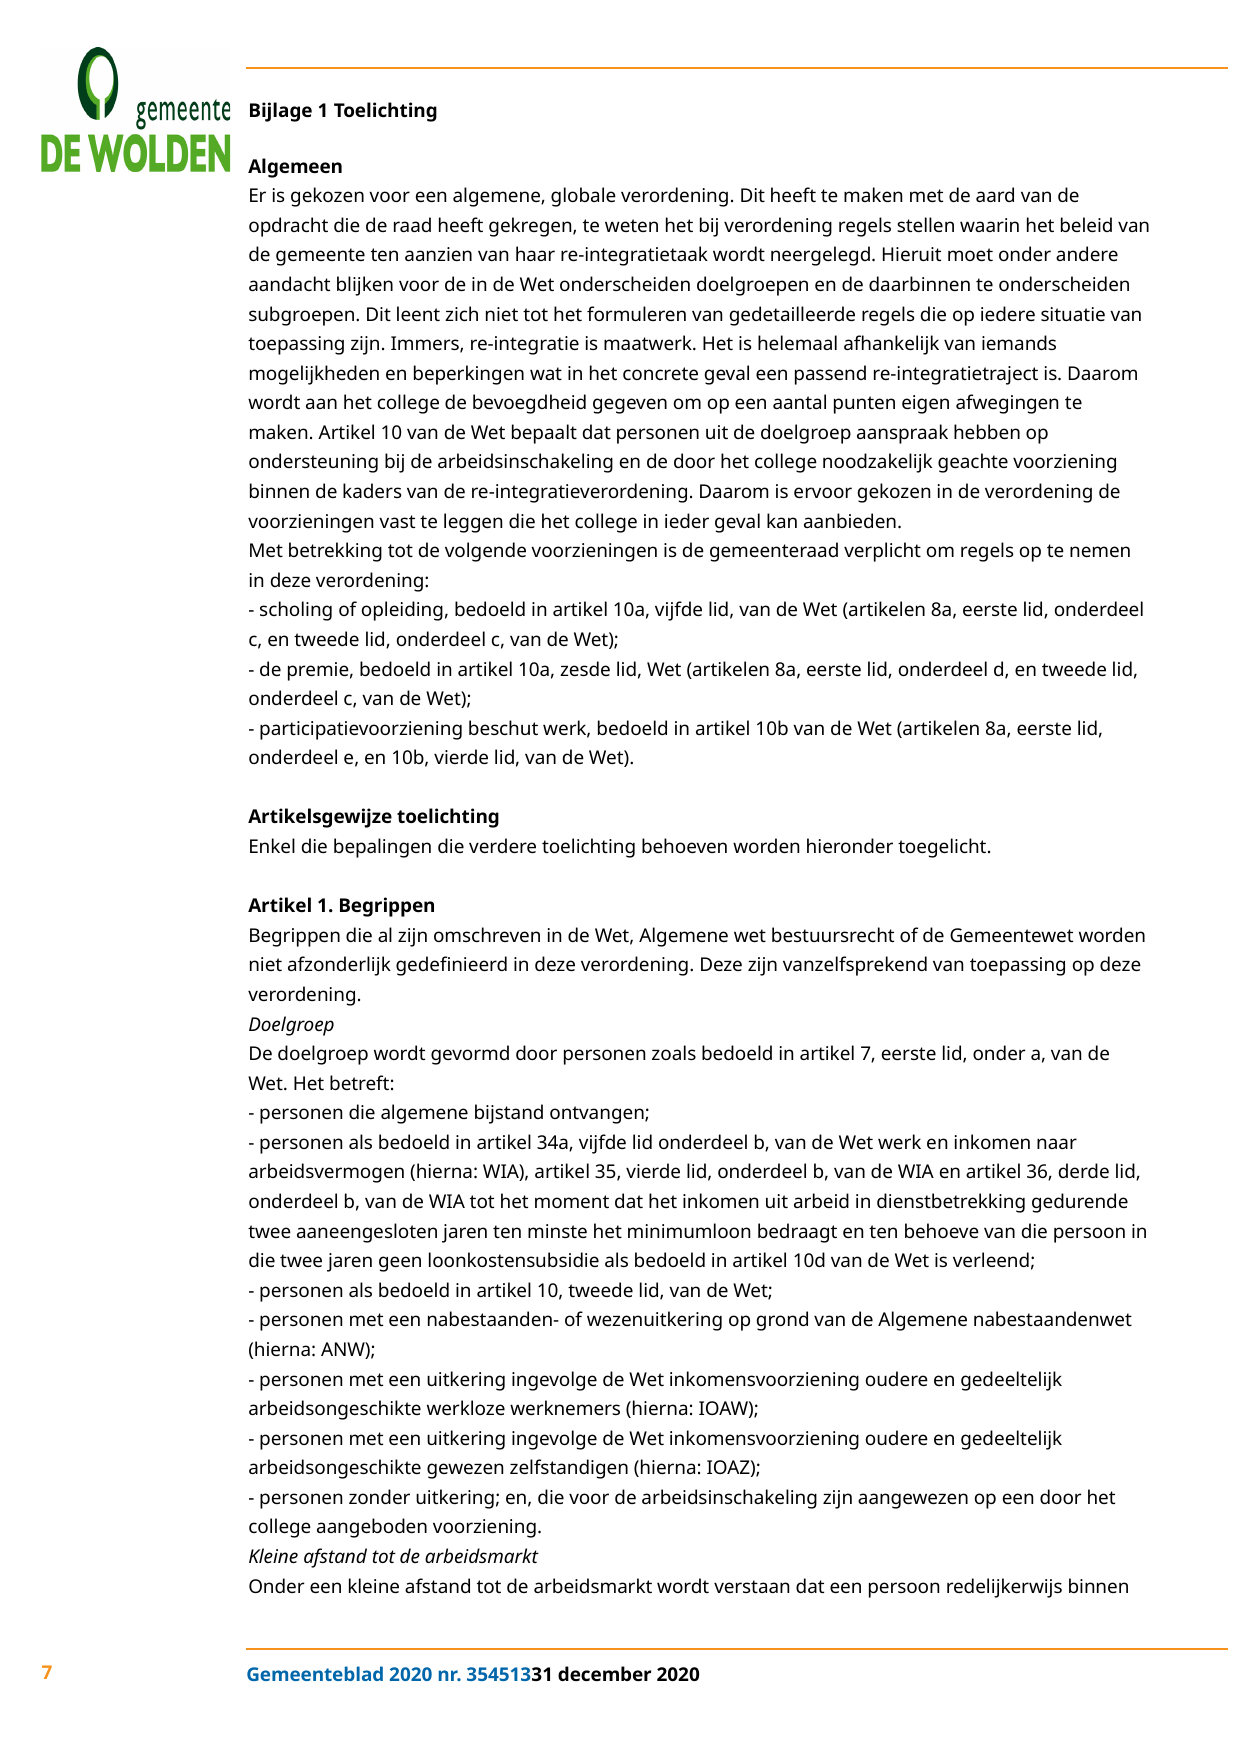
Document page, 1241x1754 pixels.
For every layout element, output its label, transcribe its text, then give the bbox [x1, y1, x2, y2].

text - personen die algemene bijstand ontvangen; [248, 1099, 1152, 1125]
text Enkel die bepalingen die verdere toelichting behoeven worden hieronder toegelicht. [248, 833, 1152, 859]
picture [41, 47, 231, 172]
text - personen zonder uitkering; en, die voor de arbeidsinschakeling zijn aangewezen op een door het college aangeboden voorziening. [248, 1484, 1152, 1539]
text Kleine afstand tot de arbeidsmarkt [248, 1543, 1152, 1569]
text - personen als bedoeld in artikel 34a, vijfde lid onderdeel b, van de Wet werk en inkomen naar arbeidsvermogen (hierna: WIA), artikel 35, vierde lid, onderdeel b, van de WIA en artikel 36, derde lid, onderdeel b, van de WIA tot het moment dat het inkomen uit arbeid in dienstbetrekking gedurende twee aaneengesloten jaren ten minste het minimumloon bedraagt en ten behoeve van die persoon in die twee jaren geen loonkostensubsidie als bedoeld in artikel 10d van de Wet is verleend; [248, 1129, 1152, 1273]
text - scholing of opleiding, bedoeld in artikel 10a, vijfde lid, van de Wet (artikelen 8a, eerste lid, onderdeel c, en tweede lid, onderdeel c, van de Wet); [248, 597, 1152, 652]
text Met betrekking tot de volgende voorzieningen is de gemeenteraad verplicht om regels op te nemen in deze verordening: [248, 537, 1152, 593]
text Begrippen die al zijn omschreven in de Wet, Algemene wet bestuursrecht of de Gemeentewet worden niet afzonderlijk gedefinieerd in deze verordening. Deze zijn vanzelfsprekend van toepassing op deze verordening. [248, 922, 1152, 1007]
text Er is gekozen voor een algemene, globale verordening. Dit heeft te maken met de aard van de opdracht die de raad heeft gekregen, te weten het bij verordening regels stellen waarin het beleid van de gemeente ten aanzien van haar re-integratietaak wordt neergelegd. Hieruit moet onder andere aandacht blijken voor de in de Wet onderscheiden doelgroepen en de daarbinnen te onderscheiden subgroepen. Dit leent zich niet tot het formuleren van gedetailleerde regels die op iedere situatie van toepassing zijn. Immers, re-integratie is maatwerk. Het is helemaal afhankelijk van iemands mogelijkheden en beperkingen wat in het concrete geval een passend re-integratietraject is. Daarom wordt aan het college de bevoegdheid gegeven om op een aantal punten eigen afwegingen te maken. Artikel 10 van de Wet bepaalt dat personen uit de doelgroep aanspraak hebben op ondersteuning bij de arbeidsinschakeling en de door het college noodzakelijk geachte voorziening binnen de kaders van de re-integratieverordening. Daarom is ervoor gekozen in de verordening de voorzieningen vast te leggen die het college in ieder geval kan aanbieden. [248, 182, 1152, 534]
text Artikelsgewijze toelichting [248, 804, 1152, 829]
text Onder een kleine afstand tot de arbeidsmarkt wordt verstaan dat een persoon redelijkerwijs binnen [248, 1573, 1152, 1599]
text Bijlage 1 Toelichting [248, 95, 1152, 123]
text - de premie, bedoeld in artikel 10a, zesde lid, Wet (artikelen 8a, eerste lid, onderdeel d, en tweede lid, onderdeel c, van de Wet); [248, 656, 1152, 711]
text - personen als bedoeld in artikel 10, tweede lid, van de Wet; [248, 1277, 1152, 1303]
text - personen met een nabestaanden- of wezenuitkering op grond van de Algemene nabestaandenwet (hierna: ANW); [248, 1307, 1152, 1362]
text Algemeen [248, 153, 1152, 179]
text - personen met een uitkering ingevolge de Wet inkomensvoorziening oudere en gedeeltelijk arbeidsongeschikte werkloze werknemers (hierna: IOAW); [248, 1366, 1152, 1421]
text De doelgroep wordt gevormd door personen zoals bedoeld in artikel 7, eerste lid, onder a, van de Wet. Het betreft: [248, 1040, 1152, 1096]
text - participatievoorziening beschut werk, bedoeld in artikel 10b van de Wet (artikelen 8a, eerste lid, onderdeel e, en 10b, vierde lid, van de Wet). [248, 715, 1152, 770]
text Doelgroep [248, 1011, 1152, 1037]
text Artikel 1. Begrippen [248, 892, 1152, 918]
text - personen met een uitkering ingevolge de Wet inkomensvoorziening oudere en gedeeltelijk arbeidsongeschikte gewezen zelfstandigen (hierna: IOAZ); [248, 1425, 1152, 1480]
